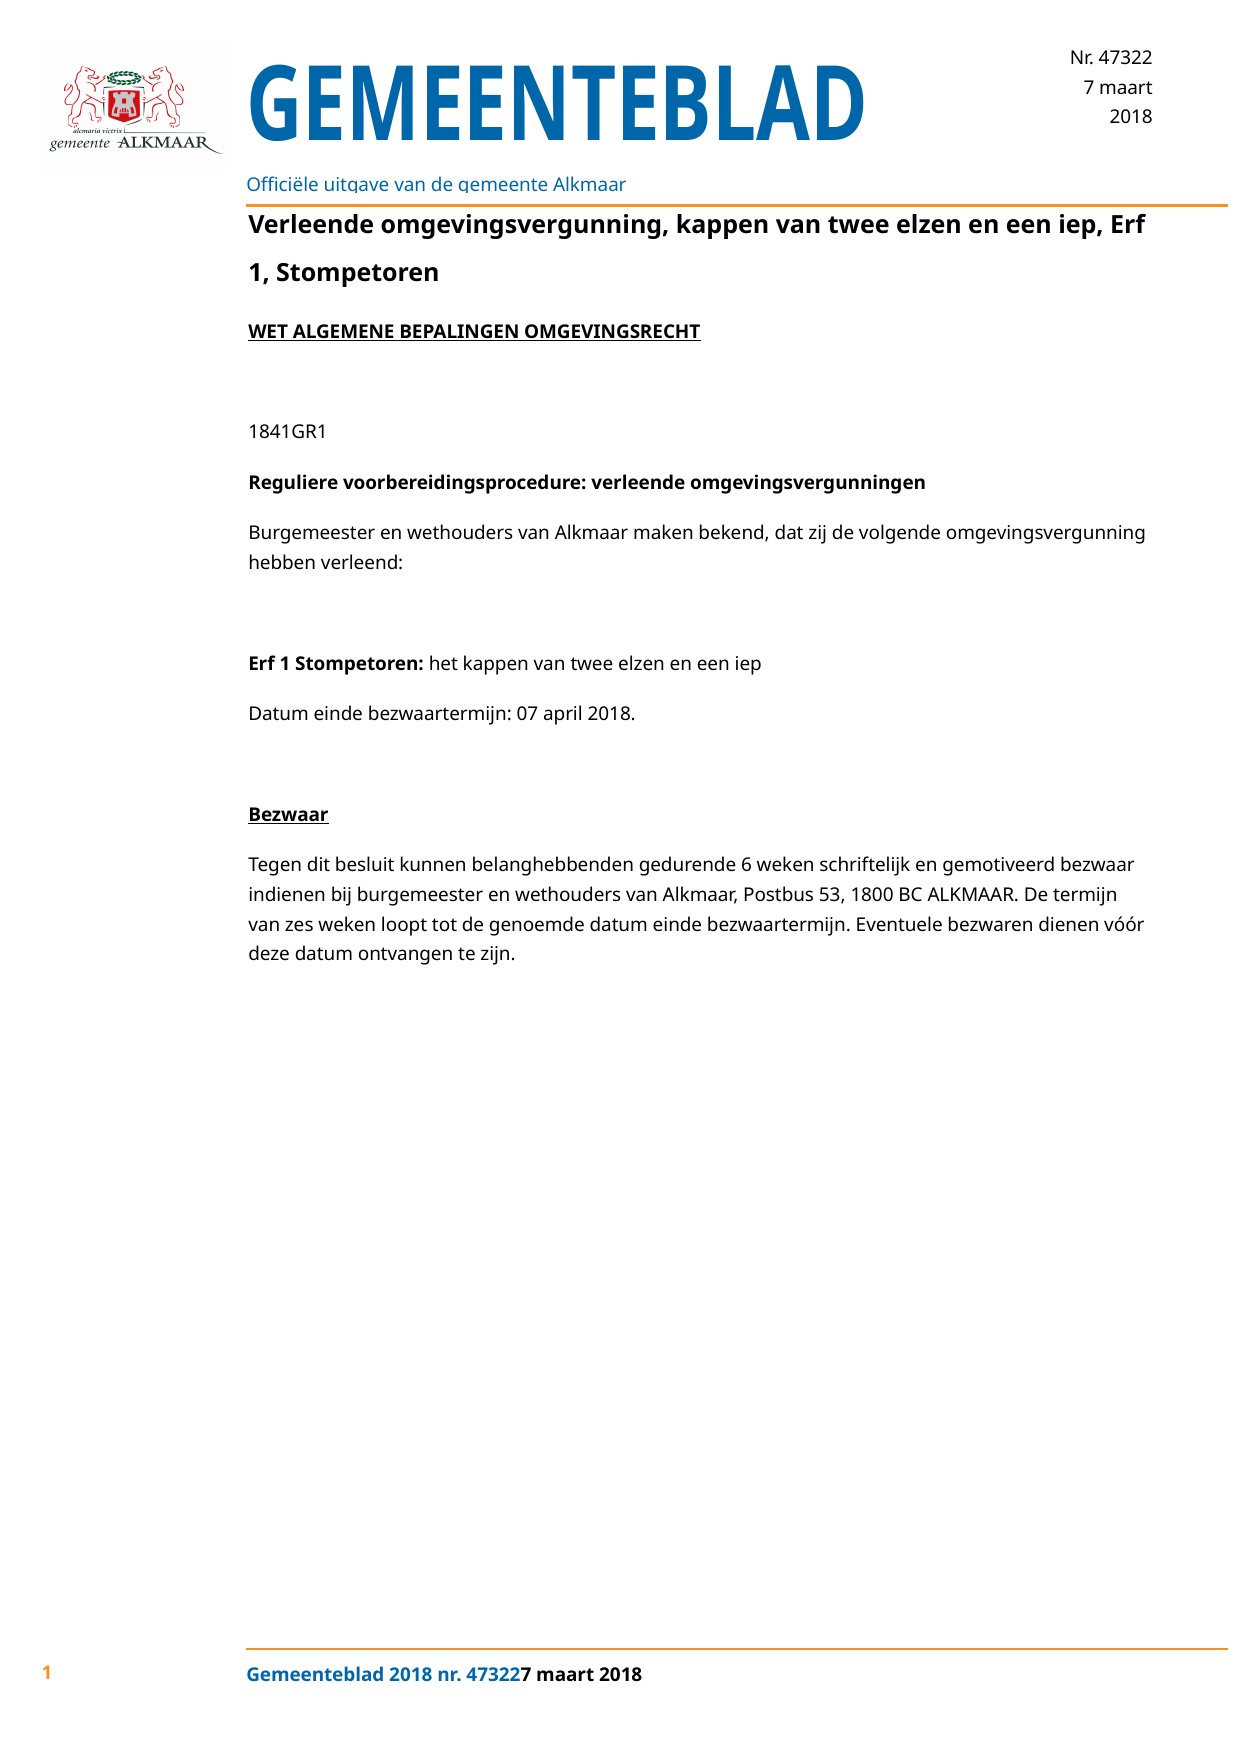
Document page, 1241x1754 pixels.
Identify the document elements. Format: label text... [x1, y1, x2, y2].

text Reguliere voorbereidingsprocedure: verleende omgevingsvergunningen [248, 469, 1152, 495]
text Verleende omgevingsvergunning, kappen van twee elzen en een iep, Erf 1, Stompetoren [248, 207, 1152, 288]
text WET ALGEMENE BEPALINGEN OMGEVINGSRECHT [248, 318, 1152, 344]
picture [41, 47, 231, 172]
text Burgemeester en wethouders van Alkmaar maken bekend, dat zij de volgende omgevingsvergunning hebben verleend: [248, 519, 1152, 575]
text Erf 1 Stompetoren: het kappen van twee elzen en een iep [248, 650, 1152, 676]
text Bezwaar [248, 801, 1152, 827]
text Tegen dit besluit kunnen belanghebbenden gedurende 6 weken schriftelijk en gemotiveerd bezwaar indienen bij burgemeester en wethouders van Alkmaar, Postbus 53, 1800 BC ALKMAAR. De termijn van zes weken loopt tot de genoemde datum einde bezwaartermijn. Eventuele bezwaren dienen vóór deze datum ontvangen te zijn. [248, 852, 1152, 966]
text 1841GR1 [248, 419, 1152, 444]
text Datum einde bezwaartermijn: 07 april 2018. [248, 700, 1152, 726]
